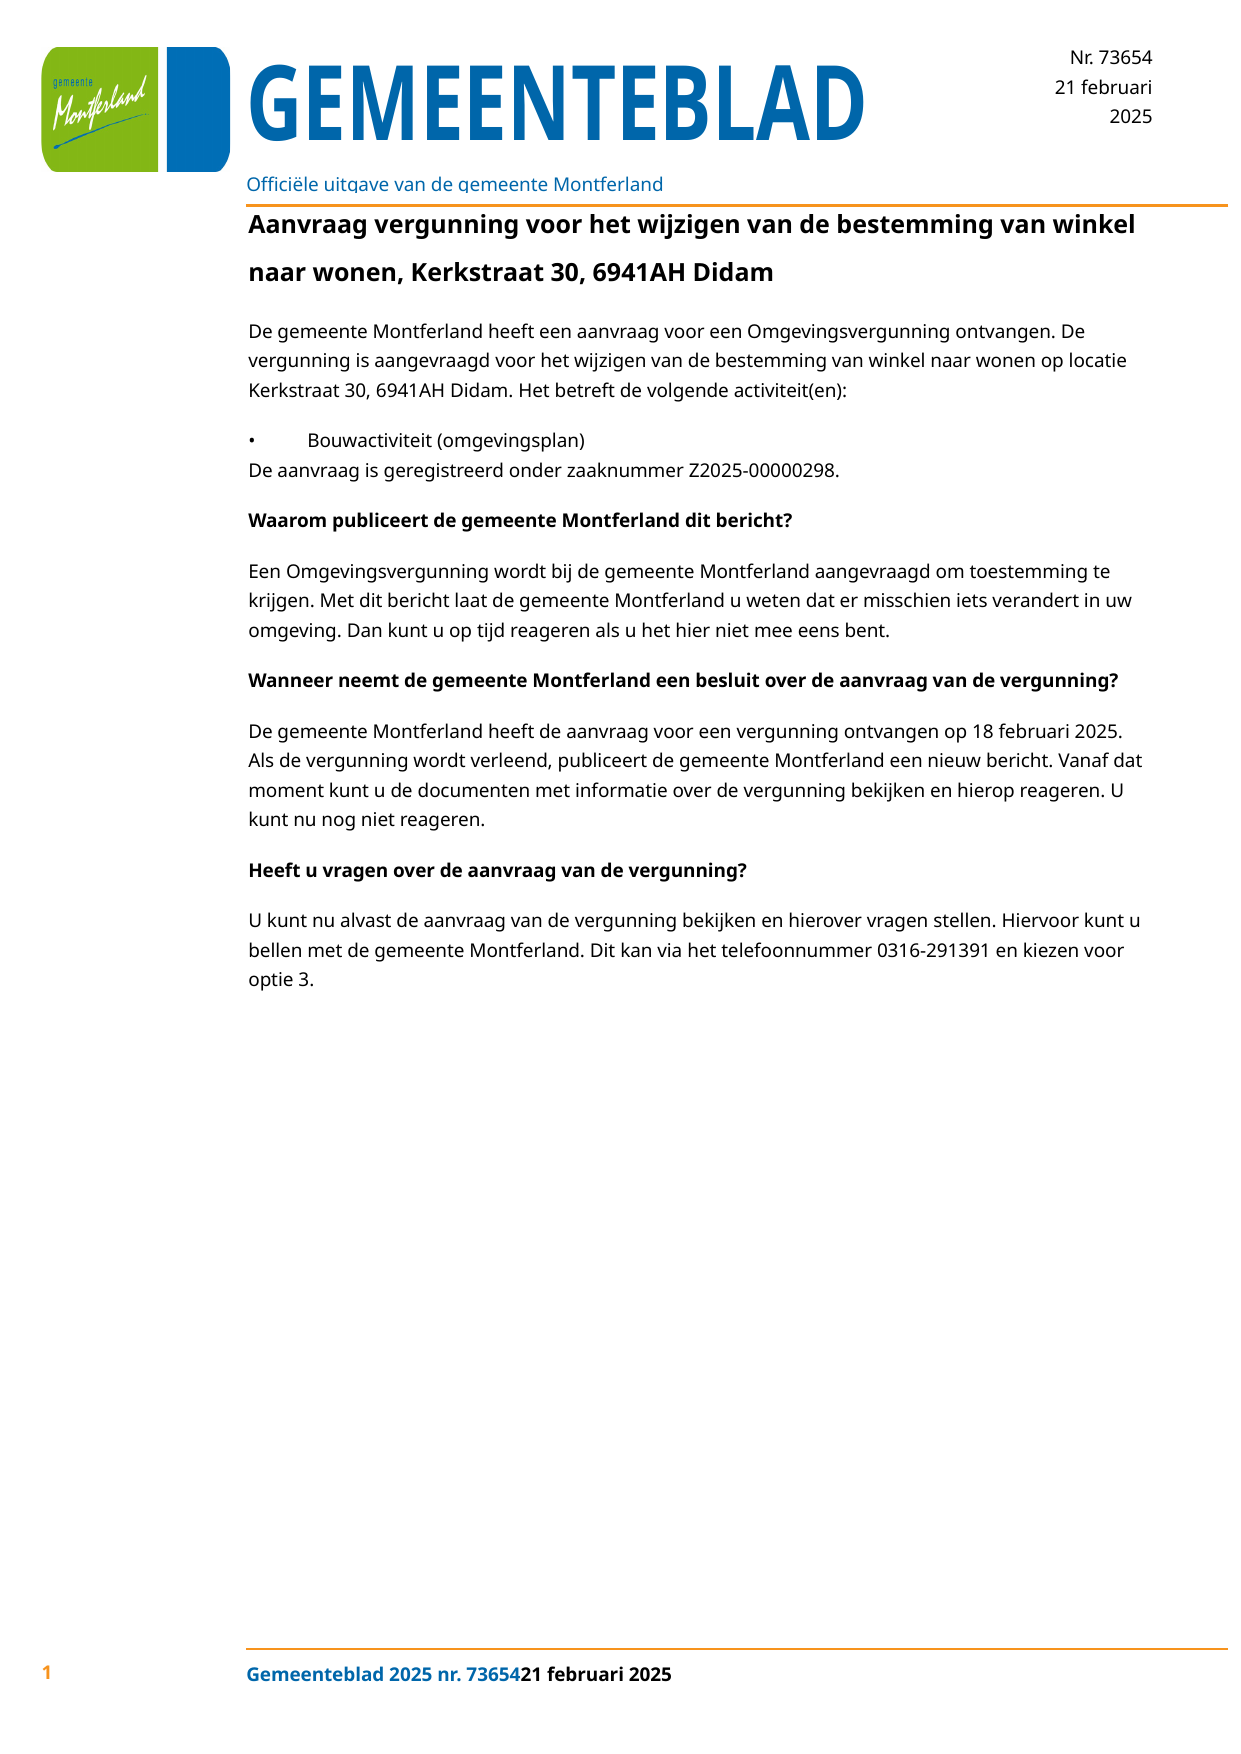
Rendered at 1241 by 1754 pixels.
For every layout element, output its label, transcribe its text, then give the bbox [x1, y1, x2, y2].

list Bouwactiviteit (omgevingsplan) [248, 427, 1152, 453]
text Wanneer neemt de gemeente Montferland een besluit over de aanvraag van de vergunning? [248, 667, 1152, 693]
text De aanvraag is geregistreerd onder zaaknummer Z2025-00000298. [248, 457, 1152, 483]
text U kunt nu alvast de aanvraag van de vergunning bekijken en hierover vragen stellen. Hiervoor kunt u bellen met de gemeente Montferland. Dit kan via het telefoonnummer 0316-291391 en kiezen voor optie 3. [248, 907, 1152, 992]
text Waarom publiceert de gemeente Montferland dit bericht? [248, 507, 1152, 533]
text De gemeente Montferland heeft een aanvraag voor een Omgevingsvergunning ontvangen. De vergunning is aangevraagd voor het wijzigen van de bestemming van winkel naar wonen op locatie Kerkstraat 30, 6941AH Didam. Het betreft de volgende activiteit(en): [248, 318, 1152, 403]
text De gemeente Montferland heeft de aanvraag voor een vergunning ontvangen op 18 februari 2025. Als de vergunning wordt verleend, publiceert de gemeente Montferland een nieuw bericht. Vanaf dat moment kunt u de documenten met informatie over de vergunning bekijken en hierop reageren. U kunt nu nog niet reageren. [248, 718, 1152, 832]
text Een Omgevingsvergunning wordt bij de gemeente Montferland aangevraagd om toestemming te krijgen. Met dit bericht laat de gemeente Montferland u weten dat er misschien iets verandert in uw omgeving. Dan kunt u op tijd reageren als u het hier niet mee eens bent. [248, 558, 1152, 643]
text Heeft u vragen over de aanvraag van de vergunning? [248, 857, 1152, 883]
picture [41, 47, 231, 172]
text Aanvraag vergunning voor het wijzigen van de bestemming van winkel naar wonen, Kerkstraat 30, 6941AH Didam [248, 207, 1152, 288]
